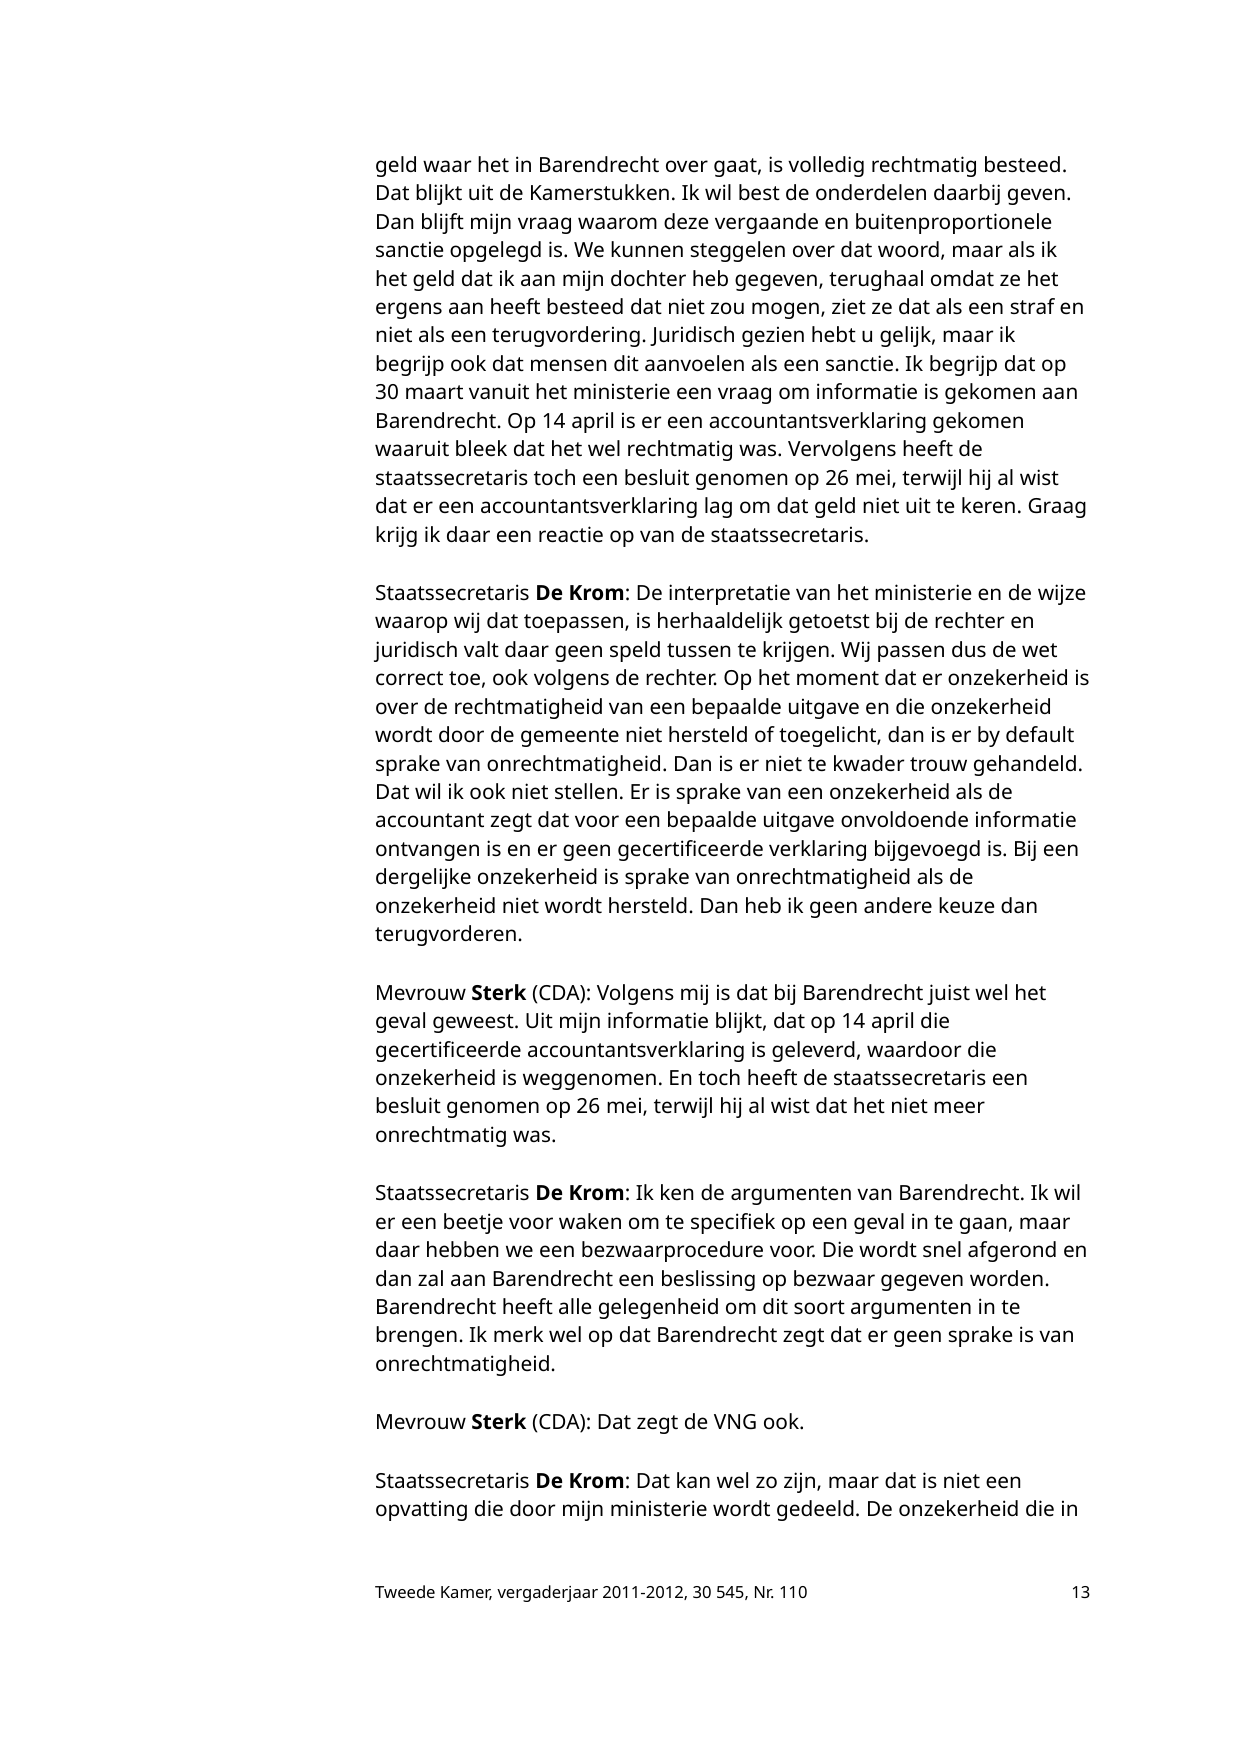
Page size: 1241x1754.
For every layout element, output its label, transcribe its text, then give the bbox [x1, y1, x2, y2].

text Staatssecretaris De Krom: Ik ken de argumenten van Barendrecht. Ik wil er een beetje voor waken om te specifiek op een geval in te gaan, maar daar hebben we een bezwaarprocedure voor. Die wordt snel afgerond en dan zal aan Barendrecht een beslissing op bezwaar gegeven worden. Barendrecht heeft alle gelegenheid om dit soort argumenten in te brengen. Ik merk wel op dat Barendrecht zegt dat er geen sprake is van onrechtmatigheid. [375, 1178, 1090, 1377]
text Mevrouw Sterk (CDA): Volgens mij is dat bij Barendrecht juist wel het geval geweest. Uit mijn informatie blijkt, dat op 14 april die gecertificeerde accountantsverklaring is geleverd, waardoor die onzekerheid is weggenomen. En toch heeft de staatssecretaris een besluit genomen op 26 mei, terwijl hij al wist dat het niet meer onrechtmatig was. [375, 978, 1090, 1148]
text Mevrouw Sterk (CDA): Dat zegt de VNG ook. [375, 1407, 1090, 1436]
text geld waar het in Barendrecht over gaat, is volledig rechtmatig besteed. Dat blijkt uit de Kamerstukken. Ik wil best de onderdelen daarbij geven. Dan blijft mijn vraag waarom deze vergaande en buitenproportionele sanctie opgelegd is. We kunnen steggelen over dat woord, maar als ik het geld dat ik aan mijn dochter heb gegeven, terughaal omdat ze het ergens aan heeft besteed dat niet zou mogen, ziet ze dat als een straf en niet als een terugvordering. Juridisch gezien hebt u gelijk, maar ik begrijp ook dat mensen dit aanvoelen als een sanctie. Ik begrijp dat op 30 maart vanuit het ministerie een vraag om informatie is gekomen aan Barendrecht. Op 14 april is er een accountantsverklaring gekomen waaruit bleek dat het wel rechtmatig was. Vervolgens heeft de staatssecretaris toch een besluit genomen op 26 mei, terwijl hij al wist dat er een accountantsverklaring lag om dat geld niet uit te keren. Graag krijg ik daar een reactie op van de staatssecretaris. [375, 150, 1090, 548]
text Staatssecretaris De Krom: De interpretatie van het ministerie en de wijze waarop wij dat toepassen, is herhaaldelijk getoetst bij de rechter en juridisch valt daar geen speld tussen te krijgen. Wij passen dus de wet correct toe, ook volgens de rechter. Op het moment dat er onzekerheid is over de rechtmatigheid van een bepaalde uitgave en die onzekerheid wordt door de gemeente niet hersteld of toegelicht, dan is er by default sprake van onrechtmatigheid. Dan is er niet te kwader trouw gehandeld. Dat wil ik ook niet stellen. Er is sprake van een onzekerheid als de accountant zegt dat voor een bepaalde uitgave onvoldoende informatie ontvangen is en er geen gecertificeerde verklaring bijgevoegd is. Bij een dergelijke onzekerheid is sprake van onrechtmatigheid als de onzekerheid niet wordt hersteld. Dan heb ik geen andere keuze dan terugvorderen. [375, 578, 1090, 948]
text Staatssecretaris De Krom: Dat kan wel zo zijn, maar dat is niet een opvatting die door mijn ministerie wordt gedeeld. De onzekerheid die in [375, 1466, 1090, 1523]
